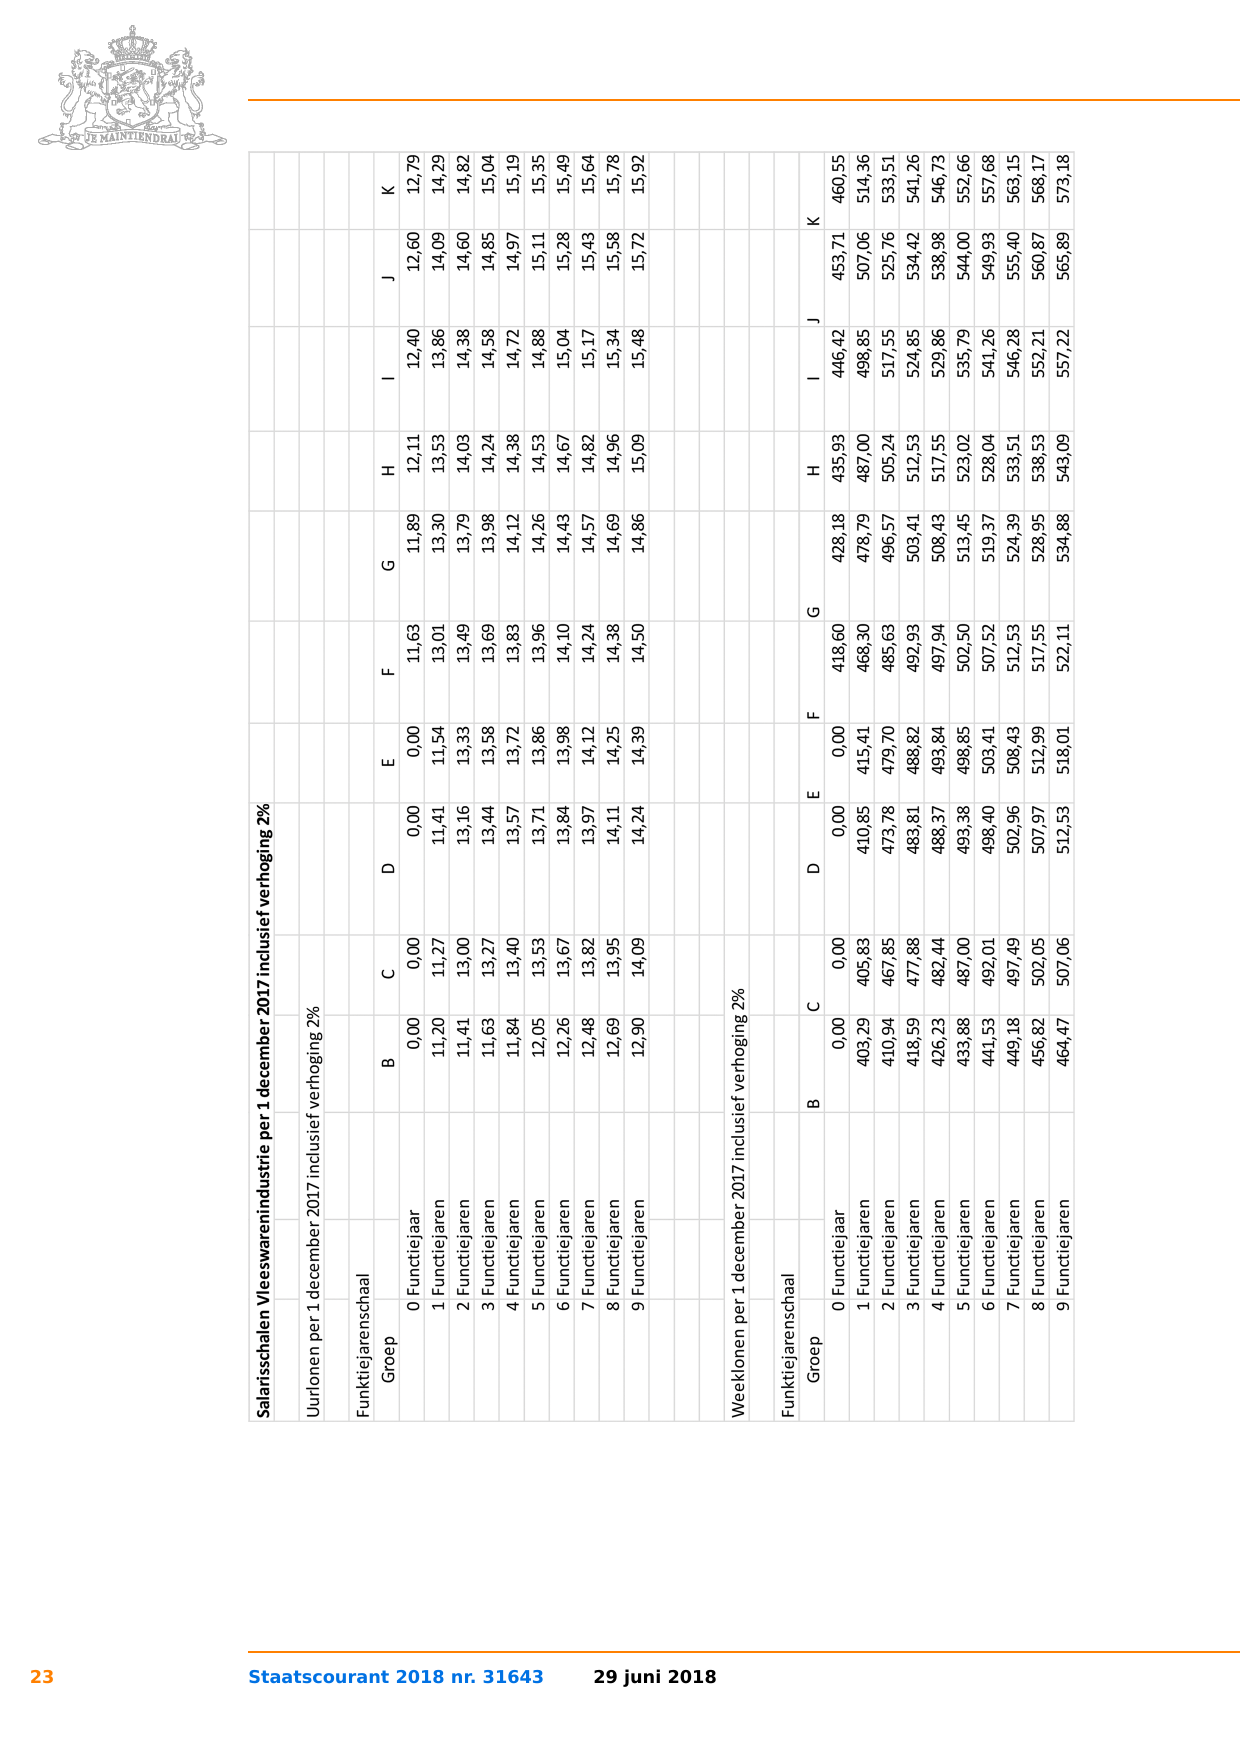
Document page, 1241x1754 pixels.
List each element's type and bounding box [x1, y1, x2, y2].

picture [38, 25, 227, 150]
picture [248, 151, 1075, 1422]
